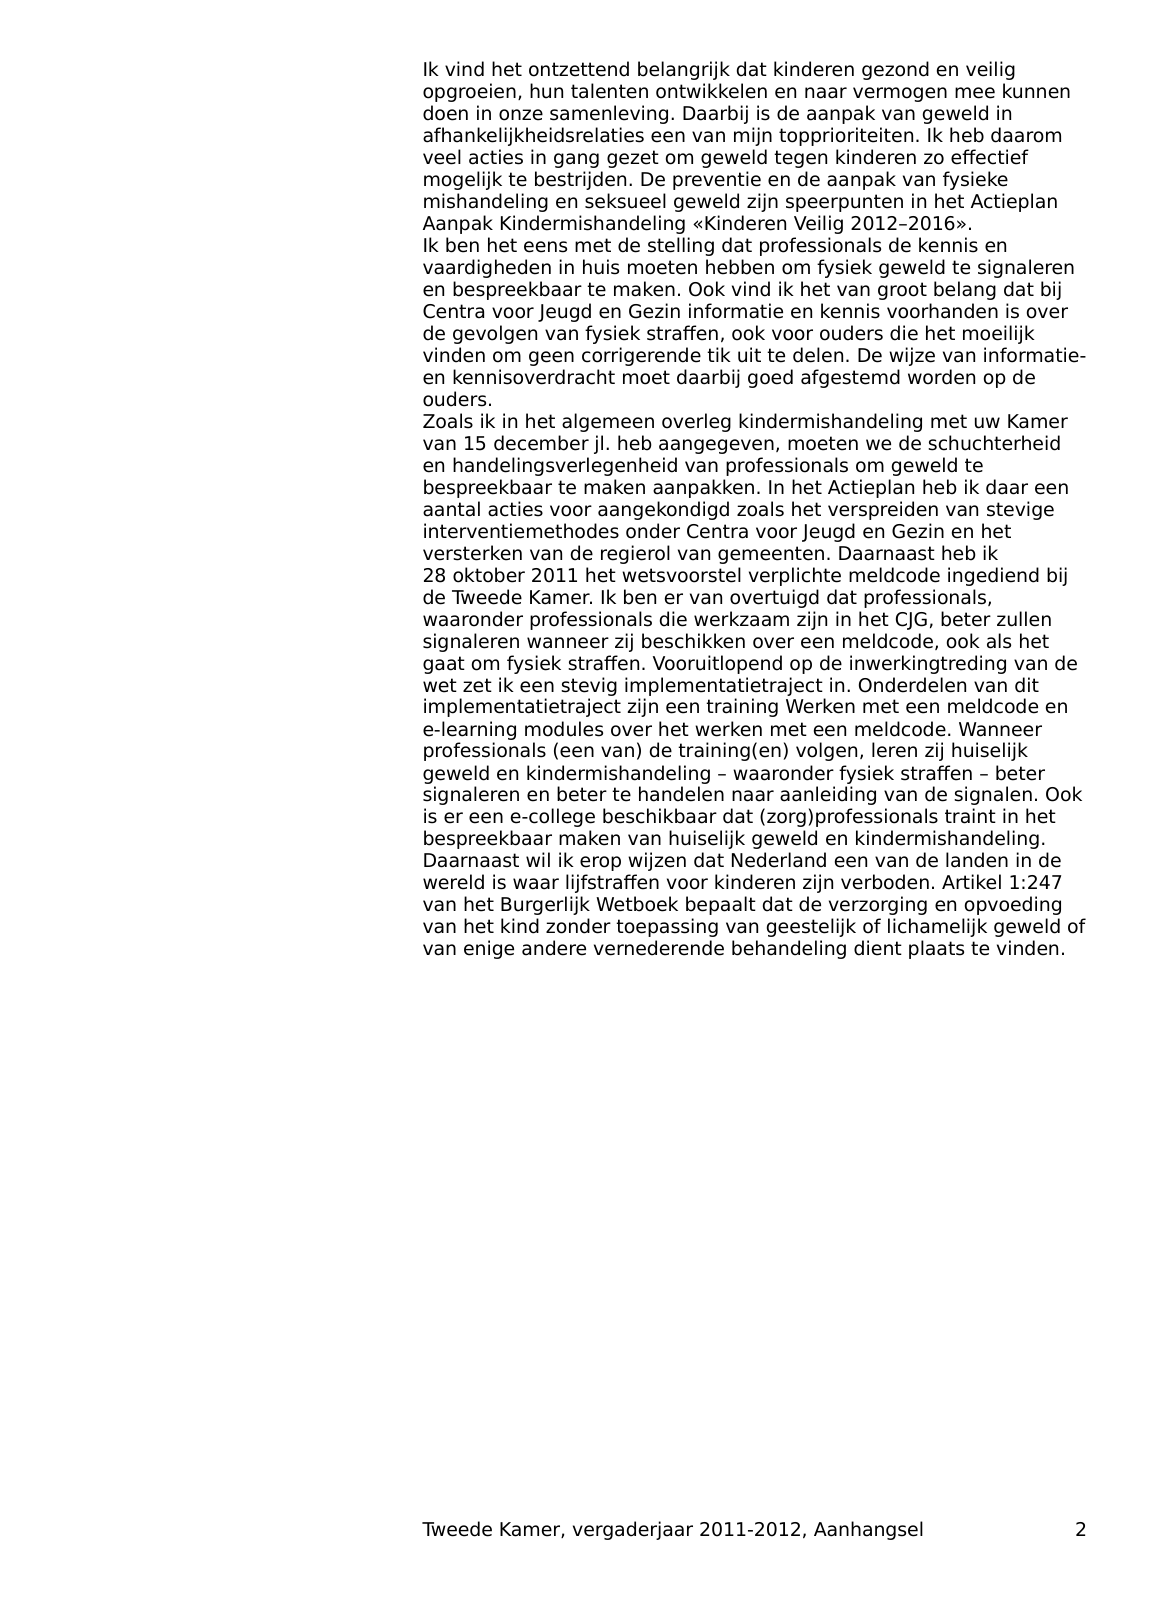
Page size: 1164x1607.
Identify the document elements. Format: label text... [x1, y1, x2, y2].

text Ik vind het ontzettend belangrijk dat kinderen gezond en veilig opgroeien, hun talenten ontwikkelen en naar vermogen mee kunnen doen in onze samenleving. Daarbij is de aanpak van geweld in afhankelijkheidsrelaties een van mijn topprioriteiten. Ik heb daarom veel acties in gang gezet om geweld tegen kinderen zo effectief mogelijk te bestrijden. De preventie en de aanpak van fysieke mishandeling en seksueel geweld zijn speerpunten in het Actieplan Aanpak Kindermishandeling «Kinderen Veilig 2012–2016». [422, 59, 1087, 235]
text Zoals ik in het algemeen overleg kindermishandeling met uw Kamer van 15 december jl. heb aangegeven, moeten we de schuchterheid en handelingsverlegenheid van professionals om geweld te bespreekbaar te maken aanpakken. In het Actieplan heb ik daar een aantal acties voor aangekondigd zoals het verspreiden van stevige interventiemethodes onder Centra voor Jeugd en Gezin en het versterken van de regierol van gemeenten. Daarnaast heb ik 28 oktober 2011 het wetsvoorstel verplichte meldcode ingediend bij de Tweede Kamer. Ik ben er van overtuigd dat professionals, waaronder professionals die werkzaam zijn in het CJG, beter zullen signaleren wanneer zij beschikken over een meldcode, ook als het gaat om fysiek straffen. Vooruitlopend op de inwerkingtreding van de wet zet ik een stevig implementatietraject in. Onderdelen van dit implementatietraject zijn een training Werken met een meldcode en e-learning modules over het werken met een meldcode. Wanneer professionals (een van) de training(en) volgen, leren zij huiselijk geweld en kindermishandeling – waaronder fysiek straffen – beter signaleren en beter te handelen naar aanleiding van de signalen. Ook is er een e-college beschikbaar dat (zorg)professionals traint in het bespreekbaar maken van huiselijk geweld en kindermishandeling. [422, 411, 1087, 850]
text Daarnaast wil ik erop wijzen dat Nederland een van de landen in de wereld is waar lijfstraffen voor kinderen zijn verboden. Artikel 1:247 van het Burgerlijk Wetboek bepaalt dat de verzorging en opvoeding van het kind zonder toepassing van geestelijk of lichamelijk geweld of van enige andere vernederende behandeling dient plaats te vinden. [422, 850, 1087, 960]
text Ik ben het eens met de stelling dat professionals de kennis en vaardigheden in huis moeten hebben om fysiek geweld te signaleren en bespreekbaar te maken. Ook vind ik het van groot belang dat bij Centra voor Jeugd en Gezin informatie en kennis voorhanden is over de gevolgen van fysiek straffen, ook voor ouders die het moeilijk vinden om geen corrigerende tik uit te delen. De wijze van informatie- en kennisoverdracht moet daarbij goed afgestemd worden op de ouders. [422, 235, 1087, 411]
